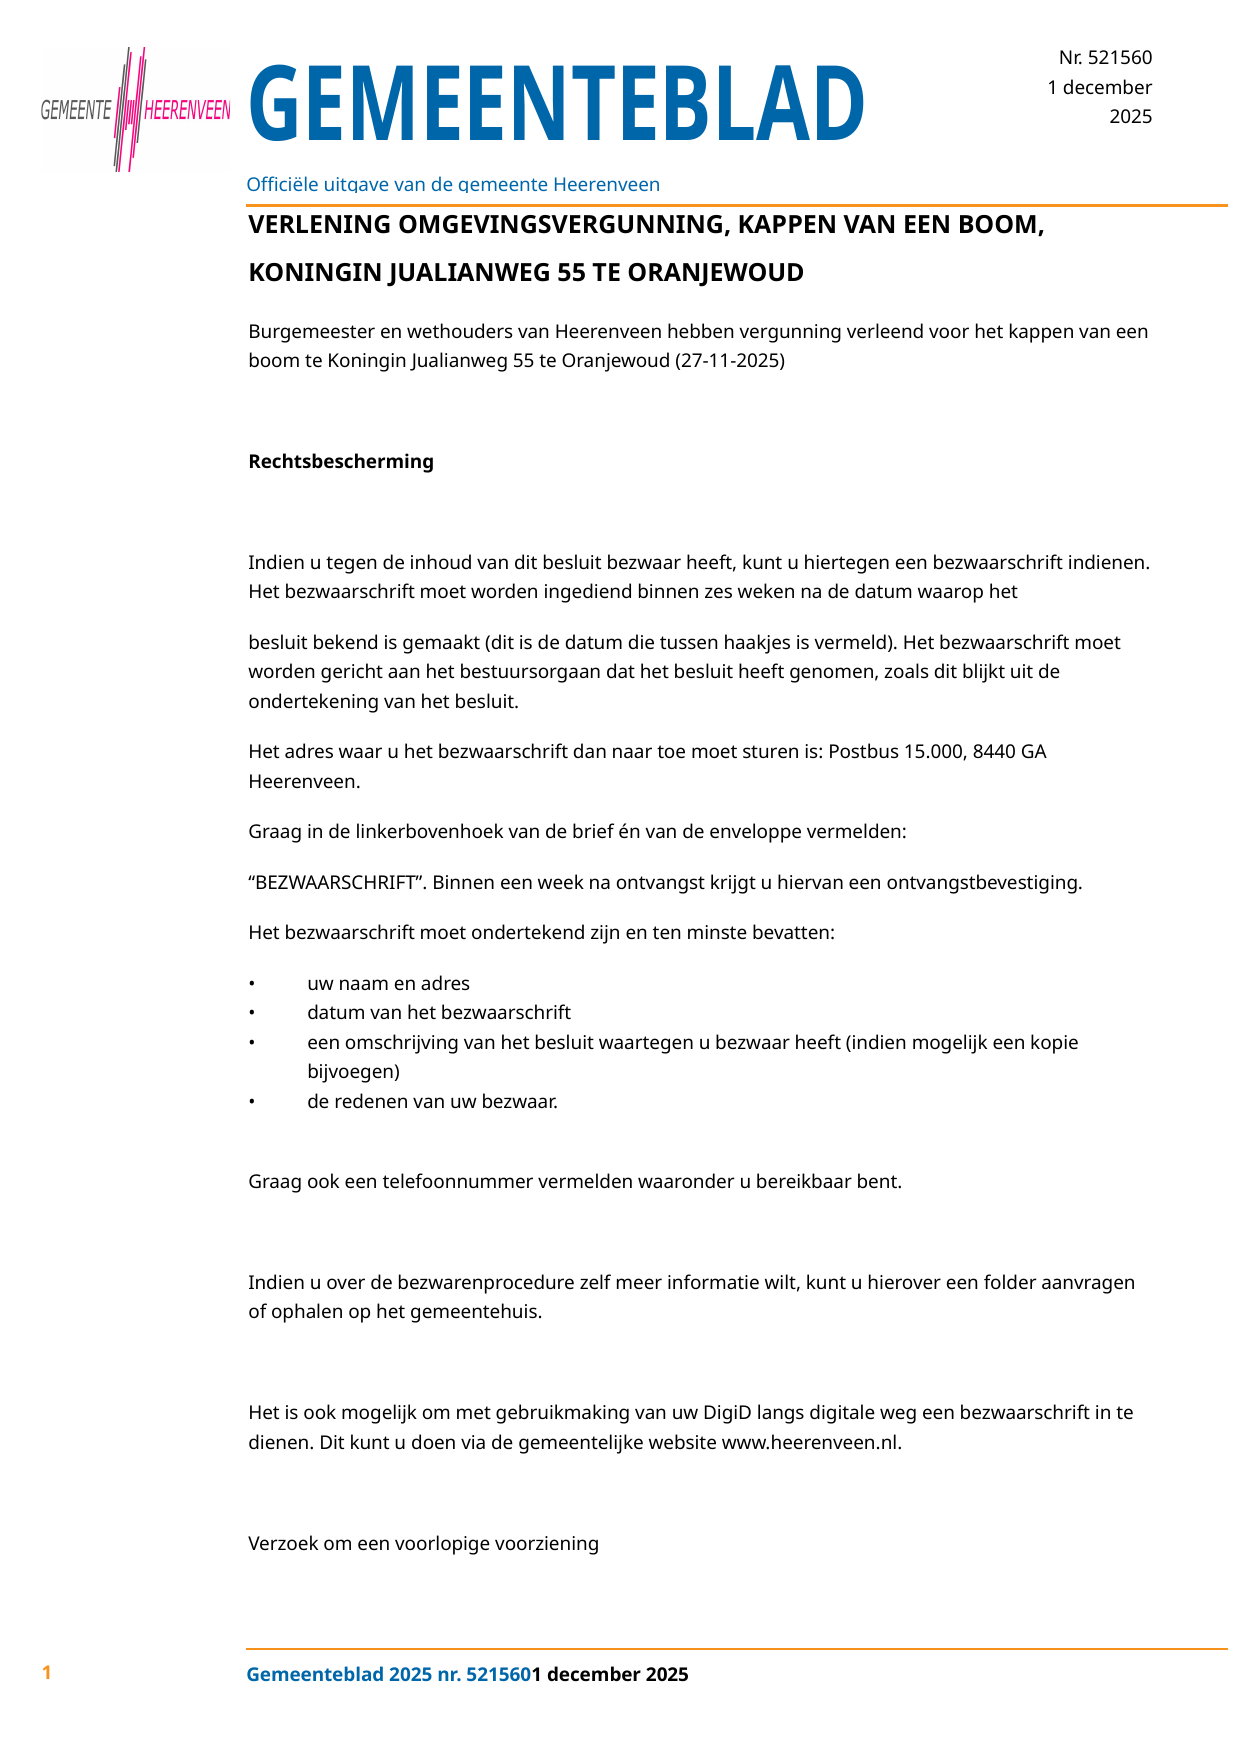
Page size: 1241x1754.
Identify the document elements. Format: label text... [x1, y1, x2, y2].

text besluit bekend is gemaakt (dit is de datum die tussen haakjes is vermeld). Het bezwaarschrift moet worden gericht aan het bestuursorgaan dat het besluit heeft genomen, zoals dit blijkt uit de ondertekening van het besluit. [248, 629, 1152, 714]
picture [41, 47, 231, 172]
list uw naam en adres [248, 970, 1152, 996]
list datum van het bezwaarschrift [248, 999, 1152, 1025]
text Het is ook mogelijk om met gebruikmaking van uw DigiD langs digitale weg een bezwaarschrift in te dienen. Dit kunt u doen via de gemeentelijke website www.heerenveen.nl. [248, 1399, 1152, 1455]
text Indien u over de bezwarenprocedure zelf meer informatie wilt, kunt u hierover een folder aanvragen of ophalen op het gemeentehuis. [248, 1269, 1152, 1324]
text “BEZWAARSCHRIFT”. Binnen een week na ontvangst krijgt u hiervan een ontvangstbevestiging. [248, 869, 1152, 895]
text Rechtsbescherming [248, 448, 1152, 474]
list een omschrijving van het besluit waartegen u bezwaar heeft (indien mogelijk een kopie bijvoegen) [248, 1029, 1152, 1084]
text Indien u tegen de inhoud van dit besluit bezwaar heeft, kunt u hiertegen een bezwaarschrift indienen. Het bezwaarschrift moet worden ingediend binnen zes weken na de datum waarop het [248, 549, 1152, 604]
text Graag in de linkerbovenhoek van de brief én van de enveloppe vermelden: [248, 819, 1152, 844]
text VERLENING OMGEVINGSVERGUNNING, KAPPEN VAN EEN BOOM, KONINGIN JUALIANWEG 55 TE ORANJEWOUD [248, 207, 1152, 288]
list de redenen van uw bezwaar. [248, 1088, 1152, 1114]
text Burgemeester en wethouders van Heerenveen hebben vergunning verleend voor het kappen van een boom te Koningin Jualianweg 55 te Oranjewoud (27-11-2025) [248, 318, 1152, 373]
text Graag ook een telefoonnummer vermelden waaronder u bereikbaar bent. [248, 1168, 1152, 1194]
text Het bezwaarschrift moet ondertekend zijn en ten minste bevatten: [248, 919, 1152, 945]
text Het adres waar u het bezwaarschrift dan naar toe moet sturen is: Postbus 15.000, 8440 GA Heerenveen. [248, 739, 1152, 794]
text Verzoek om een voorlopige voorziening [248, 1530, 1152, 1556]
